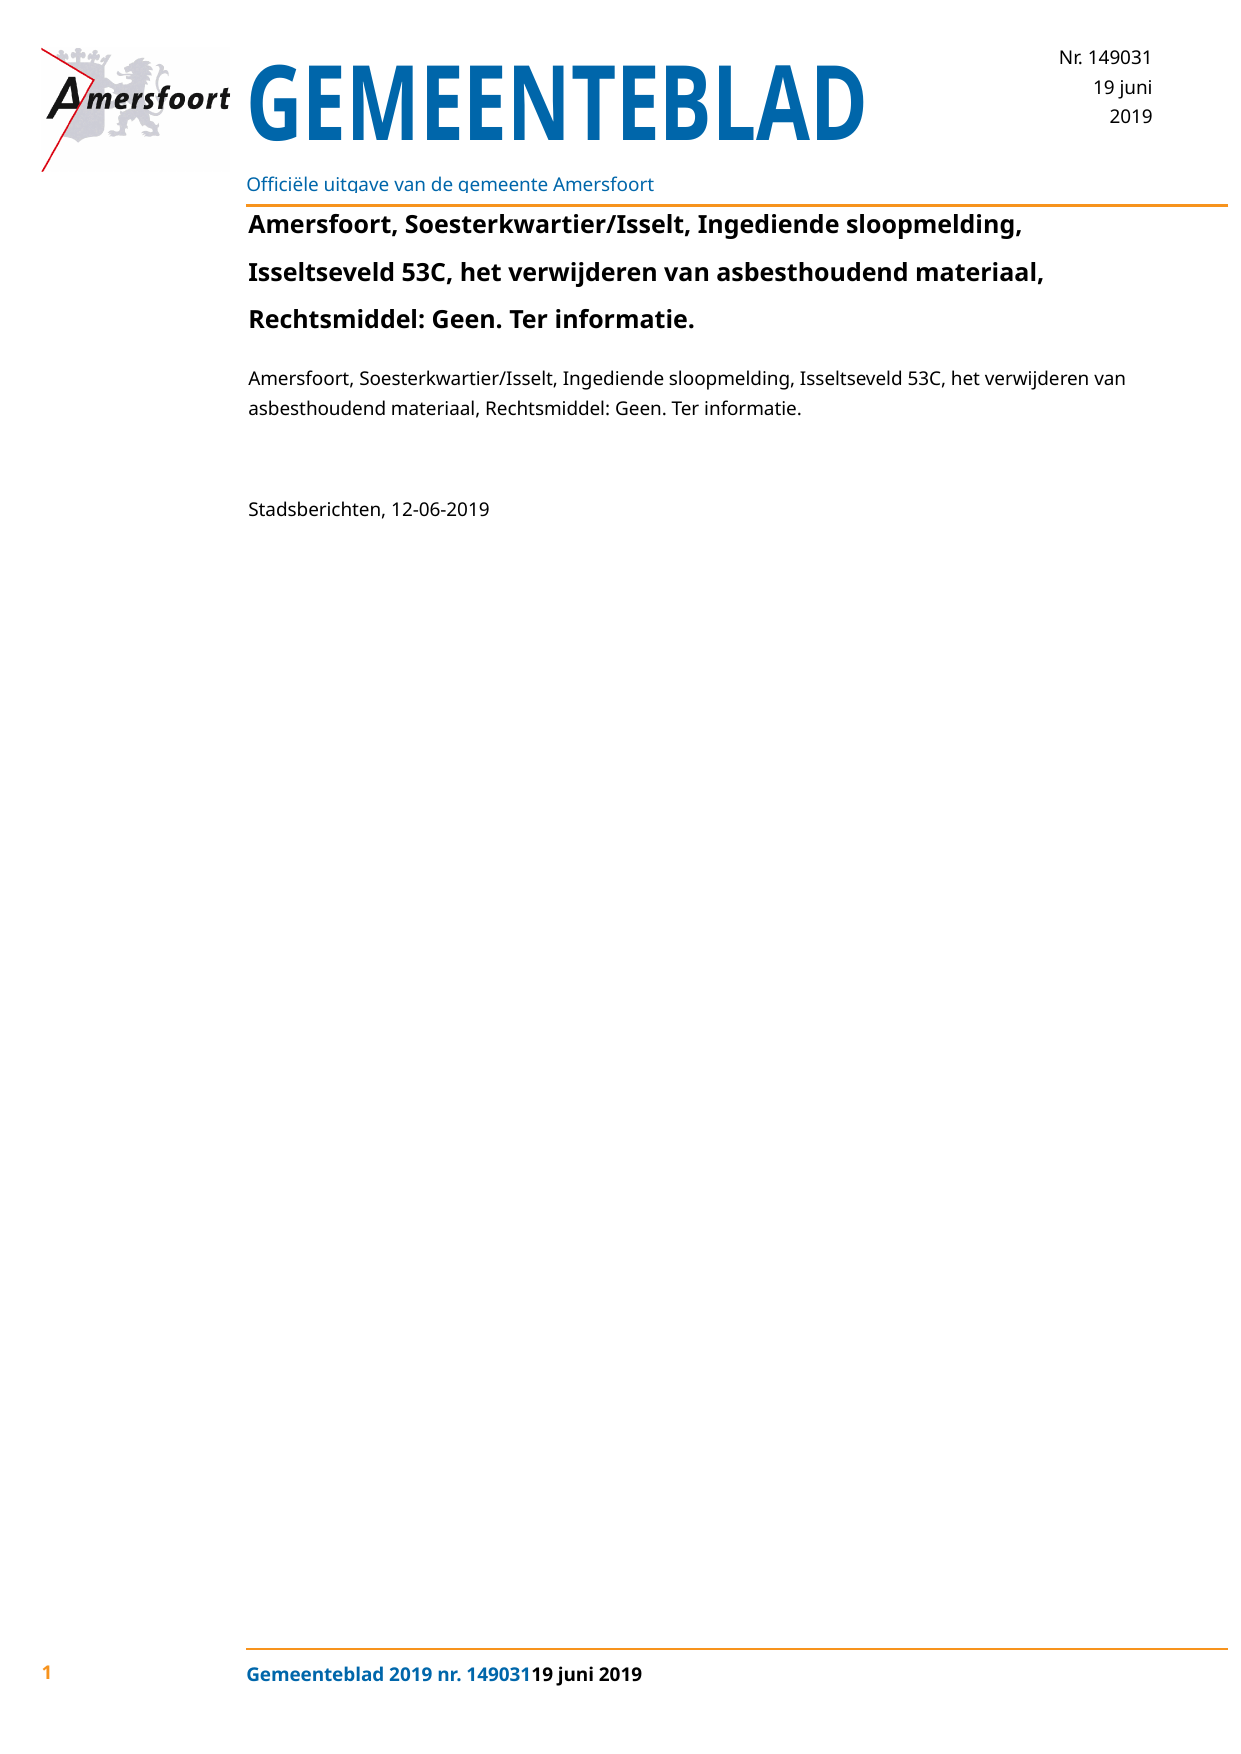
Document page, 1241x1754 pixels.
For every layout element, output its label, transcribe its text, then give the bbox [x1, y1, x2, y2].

text Amersfoort, Soesterkwartier/Isselt, Ingediende sloopmelding, Isseltseveld 53C, het verwijderen van asbesthoudend materiaal, Rechtsmiddel: Geen. Ter informatie. [248, 366, 1152, 421]
text Stadsberichten, 12-06-2019 [248, 496, 1152, 522]
picture [41, 47, 231, 172]
text Amersfoort, Soesterkwartier/Isselt, Ingediende sloopmelding, Isseltseveld 53C, het verwijderen van asbesthoudend materiaal, Rechtsmiddel: Geen. Ter informatie. [248, 207, 1152, 336]
